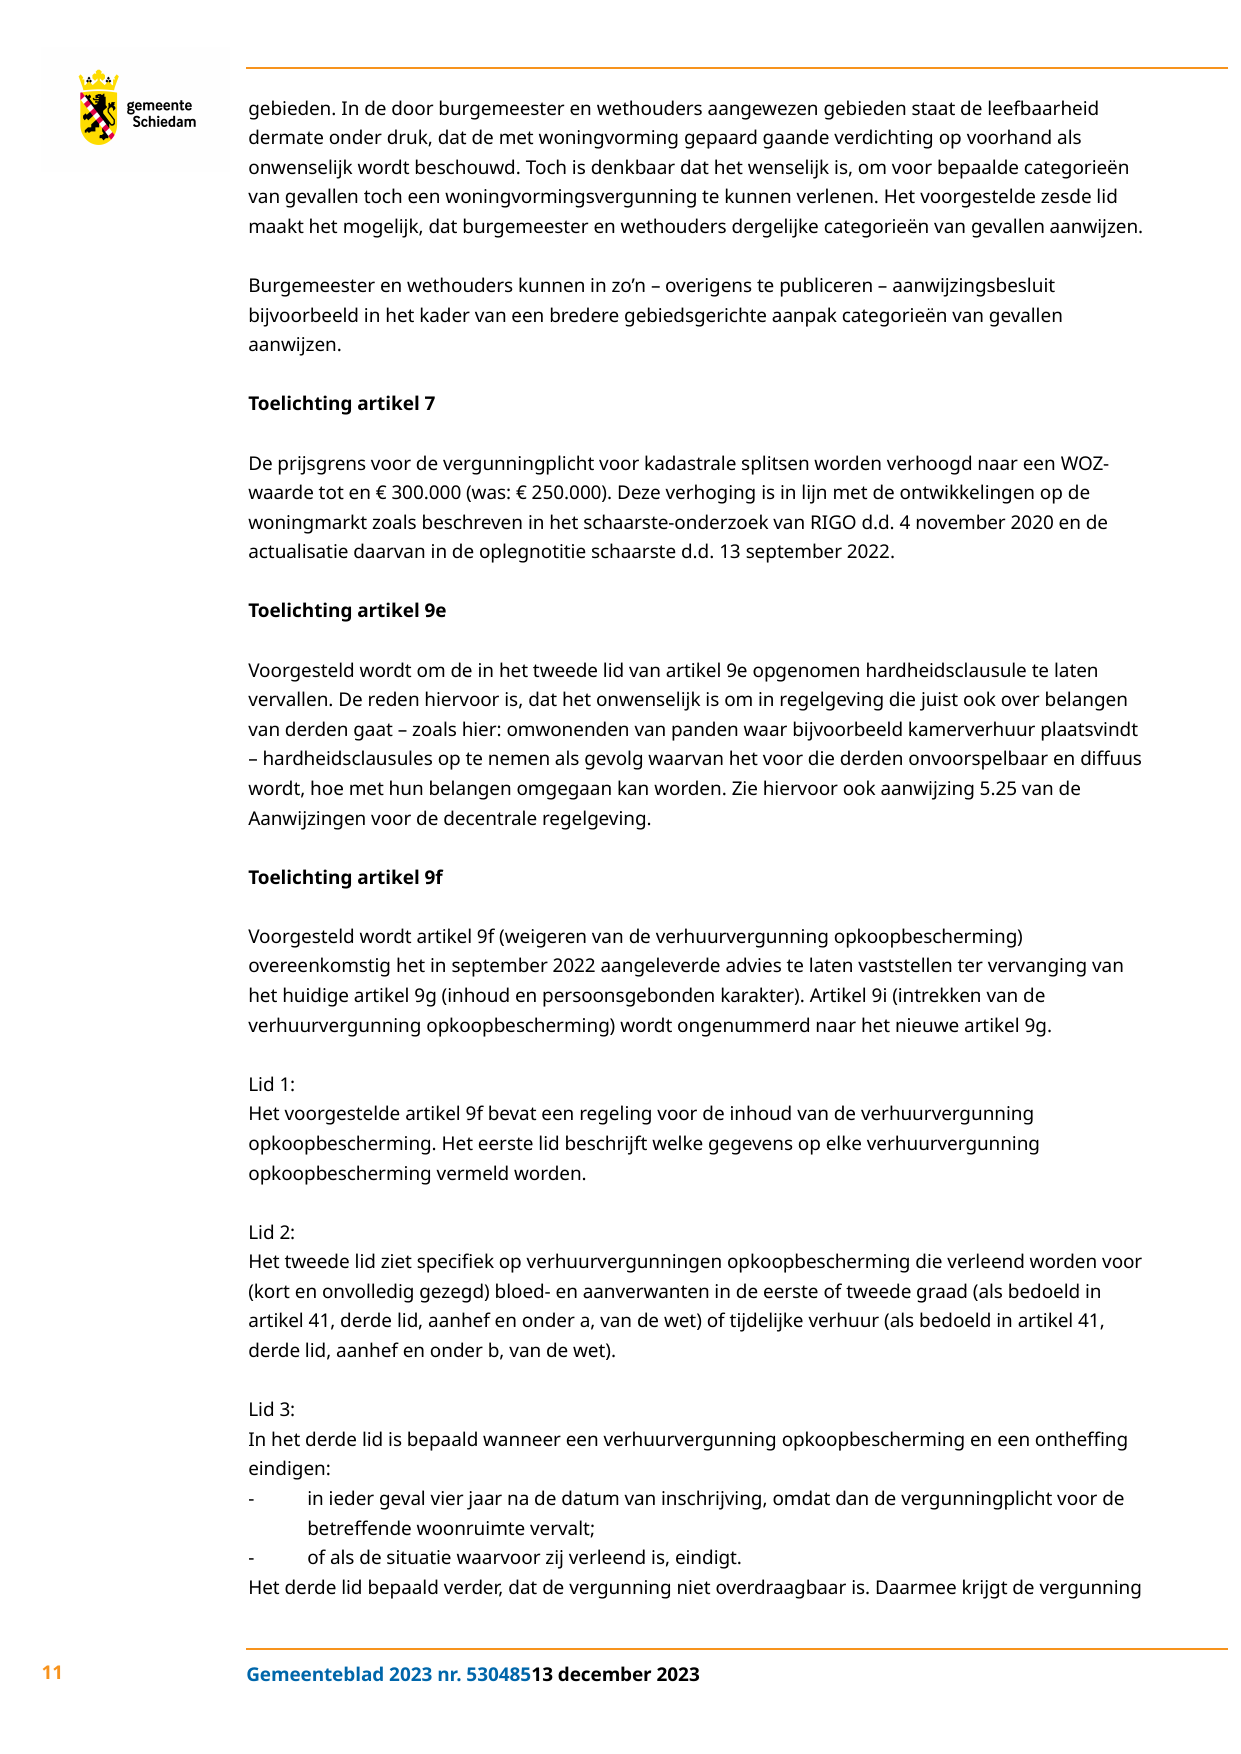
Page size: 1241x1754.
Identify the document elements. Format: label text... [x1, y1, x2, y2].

text Voorgesteld wordt artikel 9f (weigeren van de verhuurvergunning opkoopbescherming) overeenkomstig het in september 2022 aangeleverde advies te laten vaststellen ter vervanging van het huidige artikel 9g (inhoud en persoonsgebonden karakter). Artikel 9i (intrekken van de verhuurvergunning opkoopbescherming) wordt ongenummerd naar het nieuwe artikel 9g. [248, 923, 1152, 1038]
text Toelichting artikel 9f [248, 864, 1152, 890]
text Lid 2: [248, 1219, 1152, 1245]
text De prijsgrens voor de vergunningplicht voor kadastrale splitsen worden verhoogd naar een WOZ-waarde tot en € 300.000 (was: € 250.000). Deze verhoging is in lijn met de ontwikkelingen op de woningmarkt zoals beschreven in het schaarste-onderzoek van RIGO d.d. 4 november 2020 en de actualisatie daarvan in de oplegnotitie schaarste d.d. 13 september 2022. [248, 450, 1152, 564]
text Burgemeester en wethouders kunnen in zo’n – overigens te publiceren – aanwijzingsbesluit bijvoorbeeld in het kader van een bredere gebiedsgerichte aanpak categorieën van gevallen aanwijzen. [248, 272, 1152, 357]
text In het derde lid is bepaald wanneer een verhuurvergunning opkoopbescherming en een ontheffing eindigen: [248, 1426, 1152, 1481]
text Toelichting artikel 7 [248, 391, 1152, 416]
text Het tweede lid ziet specifiek op verhuurvergunningen opkoopbescherming die verleend worden voor (kort en onvolledig gezegd) bloed- en aanverwanten in de eerste of tweede graad (als bedoeld in artikel 41, derde lid, aanhef en onder a, van de wet) of tijdelijke verhuur (als bedoeld in artikel 41, derde lid, aanhef en onder b, van de wet). [248, 1248, 1152, 1363]
text Toelichting artikel 9e [248, 598, 1152, 623]
text gebieden. In de door burgemeester en wethouders aangewezen gebieden staat de leefbaarheid dermate onder druk, dat de met woningvorming gepaard gaande verdichting op voorhand als onwenselijk wordt beschouwd. Toch is denkbaar dat het wenselijk is, om voor bepaalde categorieën van gevallen toch een woningvormingsvergunning te kunnen verlenen. Het voorgestelde zesde lid maakt het mogelijk, dat burgemeester en wethouders dergelijke categorieën van gevallen aanwijzen. [248, 95, 1152, 239]
list of als de situatie waarvoor zij verleend is, eindigt. [248, 1544, 1152, 1570]
picture [41, 47, 231, 172]
text Het voorgestelde artikel 9f bevat een regeling voor de inhoud van de verhuurvergunning opkoopbescherming. Het eerste lid beschrijft welke gegevens op elke verhuurvergunning opkoopbescherming vermeld worden. [248, 1101, 1152, 1186]
text Lid 1: [248, 1071, 1152, 1097]
list in ieder geval vier jaar na de datum van inschrijving, omdat dan de vergunningplicht voor de betreffende woonruimte vervalt; [248, 1485, 1152, 1541]
text Het derde lid bepaald verder, dat de vergunning niet overdraagbaar is. Daarmee krijgt de vergunning [248, 1574, 1152, 1600]
text Lid 3: [248, 1396, 1152, 1422]
text Voorgesteld wordt om de in het tweede lid van artikel 9e opgenomen hardheidsclausule te laten vervallen. De reden hiervoor is, dat het onwenselijk is om in regelgeving die juist ook over belangen van derden gaat – zoals hier: omwonenden van panden waar bijvoorbeeld kamerverhuur plaatsvindt – hardheidsclausules op te nemen als gevolg waarvan het voor die derden onvoorspelbaar en diffuus wordt, hoe met hun belangen omgegaan kan worden. Zie hiervoor ook aanwijzing 5.25 van de Aanwijzingen voor de decentrale regelgeving. [248, 657, 1152, 831]
